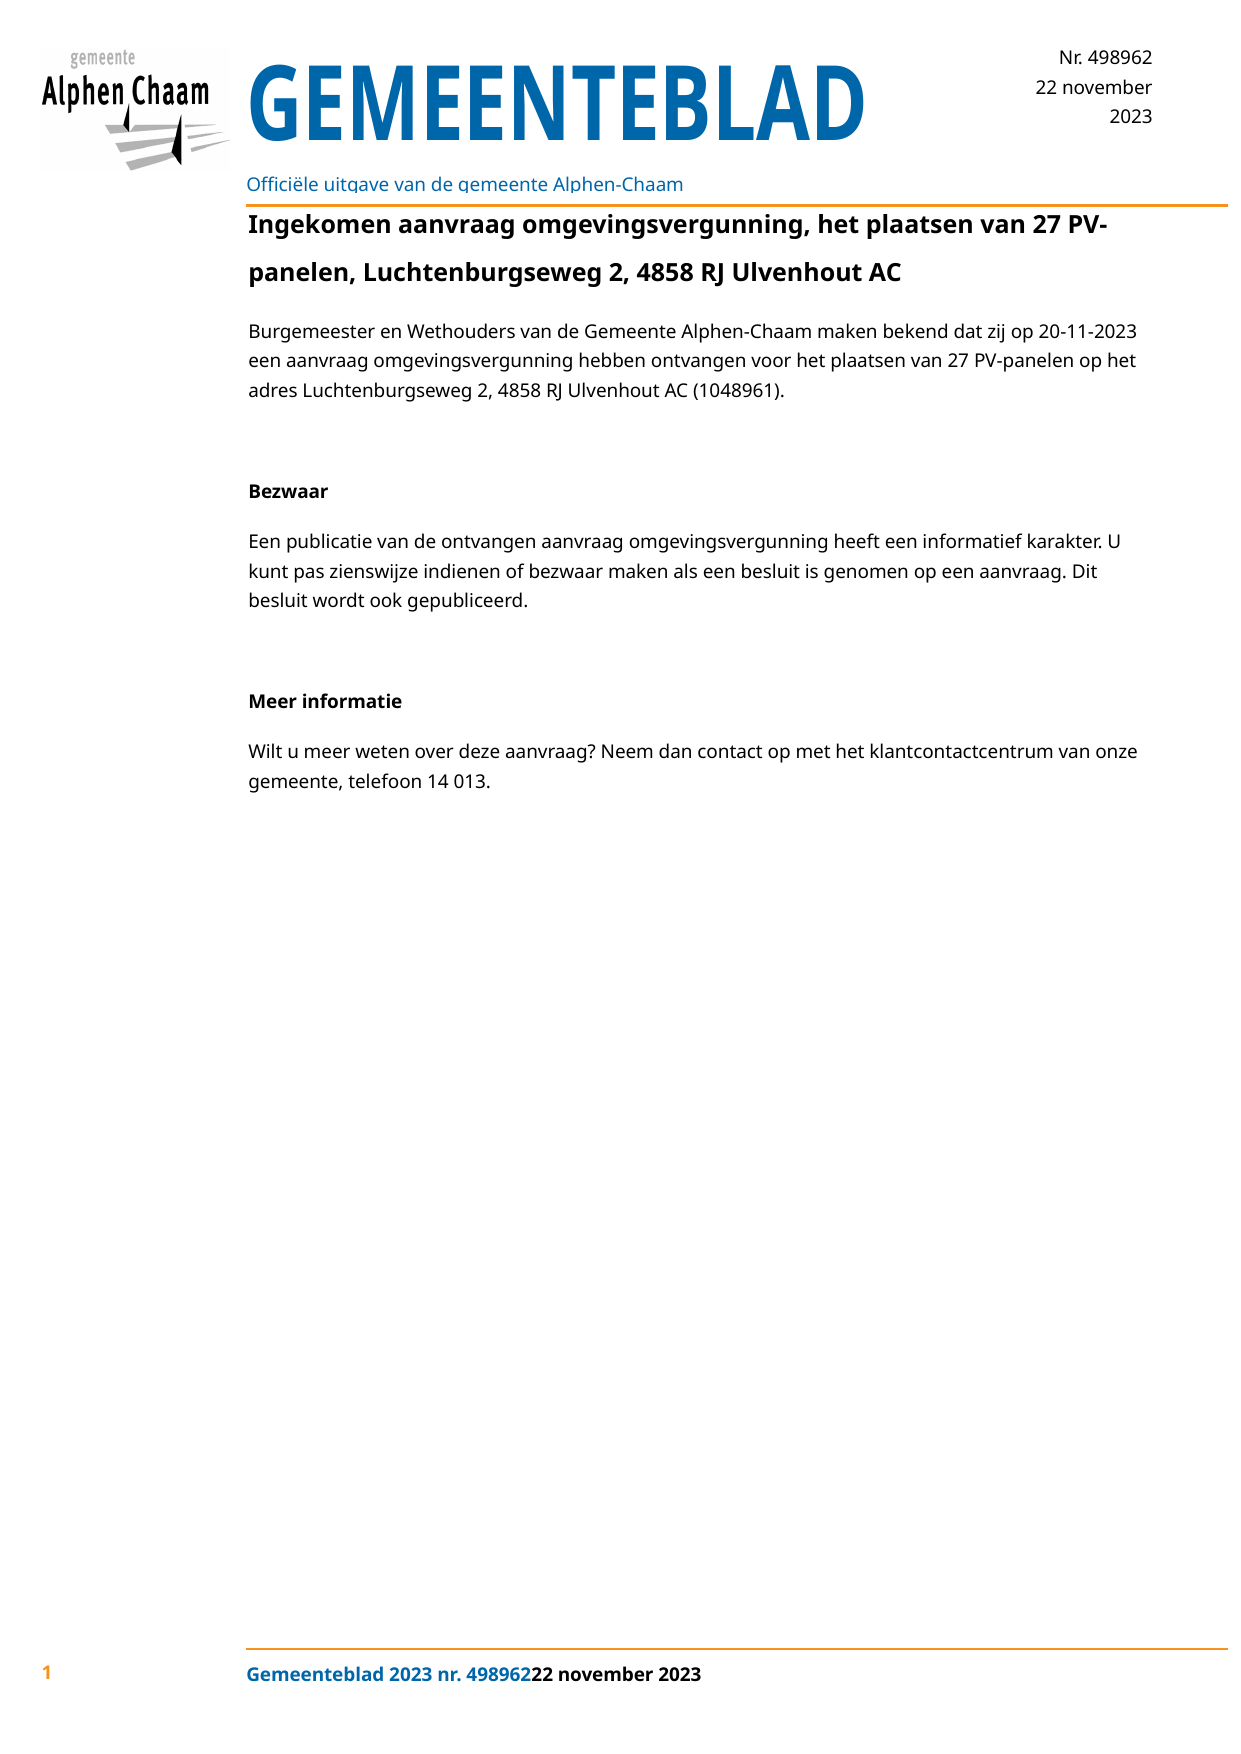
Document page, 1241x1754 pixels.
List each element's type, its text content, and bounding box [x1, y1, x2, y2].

picture [41, 47, 231, 172]
text Ingekomen aanvraag omgevingsvergunning, het plaatsen van 27 PV-panelen, Luchtenburgseweg 2, 4858 RJ Ulvenhout AC [248, 207, 1152, 288]
text Meer informatie [248, 688, 1152, 714]
text Een publicatie van de ontvangen aanvraag omgevingsvergunning heeft een informatief karakter. U kunt pas zienswijze indienen of bezwaar maken als een besluit is genomen op een aanvraag. Dit besluit wordt ook gepubliceerd. [248, 528, 1152, 613]
text Burgemeester en Wethouders van de Gemeente Alphen-Chaam maken bekend dat zij op 20-11-2023 een aanvraag omgevingsvergunning hebben ontvangen voor het plaatsen van 27 PV-panelen op het adres Luchtenburgseweg 2, 4858 RJ Ulvenhout AC (1048961). [248, 318, 1152, 403]
text Wilt u meer weten over deze aanvraag? Neem dan contact op met het klantcontactcentrum van onze gemeente, telefoon 14 013. [248, 739, 1152, 794]
text Bezwaar [248, 478, 1152, 504]
